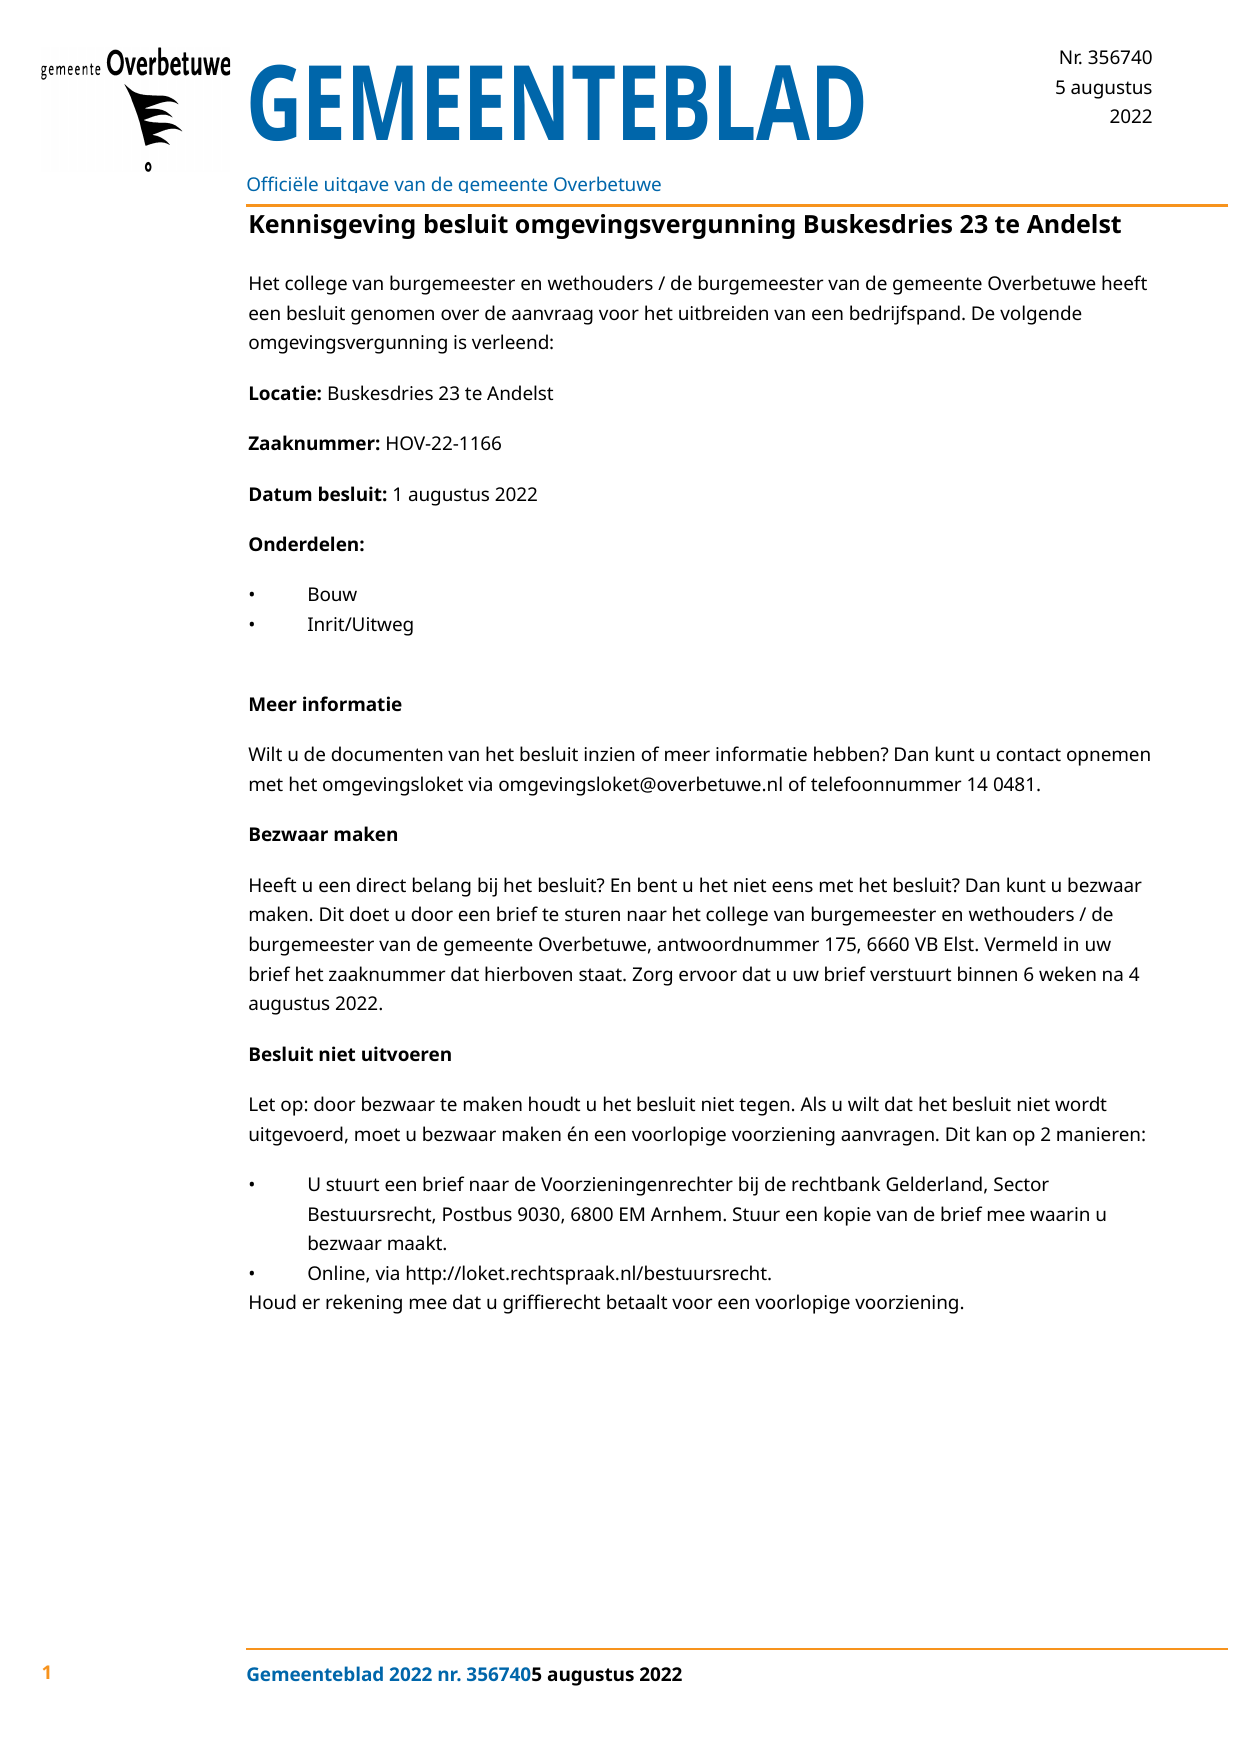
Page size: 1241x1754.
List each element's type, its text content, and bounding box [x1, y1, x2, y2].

picture [41, 47, 231, 172]
text Besluit niet uitvoeren [248, 1041, 1152, 1066]
list U stuurt een brief naar de Voorzieningenrechter bij de rechtbank Gelderland, Sector Bestuursrecht, Postbus 9030, 6800 EM Arnhem. Stuur een kopie van de brief mee waarin u bezwaar maakt. [248, 1171, 1152, 1256]
text Heeft u een direct belang bij het besluit? En bent u het niet eens met het besluit? Dan kunt u bezwaar maken. Dit doet u door een brief te sturen naar het college van burgemeester en wethouders / de burgemeester van de gemeente Overbetuwe, antwoordnummer 175, 6660 VB Elst. Vermeld in uw brief het zaaknummer dat hierboven staat. Zorg ervoor dat u uw brief verstuurt binnen 6 weken na 4 augustus 2022. [248, 872, 1152, 1016]
text Let op: door bezwaar te maken houdt u het besluit niet tegen. Als u wilt dat het besluit niet wordt uitgevoerd, moet u bezwaar maken én een voorlopige voorziening aanvragen. Dit kan op 2 manieren: [248, 1091, 1152, 1146]
text Locatie: Buskesdries 23 te Andelst [248, 380, 1152, 406]
text Wilt u de documenten van het besluit inzien of meer informatie hebben? Dan kunt u contact opnemen met het omgevingsloket via omgevingsloket@overbetuwe.nl of telefoonnummer 14 0481. [248, 742, 1152, 797]
list Inrit/Uitweg [248, 611, 1152, 637]
text Onderdelen: [248, 531, 1152, 557]
text Bezwaar maken [248, 822, 1152, 847]
text Datum besluit: 1 augustus 2022 [248, 481, 1152, 506]
text Zaaknummer: HOV-22-1166 [248, 430, 1152, 456]
list Bouw [248, 582, 1152, 607]
text Meer informatie [248, 691, 1152, 717]
list Online, via http://loket.rechtspraak.nl/bestuursrecht. [248, 1260, 1152, 1286]
text Het college van burgemeester en wethouders / de burgemeester van de gemeente Overbetuwe heeft een besluit genomen over de aanvraag voor het uitbreiden van een bedrijfspand. De volgende omgevingsvergunning is verleend: [248, 270, 1152, 355]
text Kennisgeving besluit omgevingsvergunning Buskesdries 23 te Andelst [248, 207, 1152, 241]
text Houd er rekening mee dat u griffierecht betaalt voor een voorlopige voorziening. [248, 1289, 1152, 1315]
